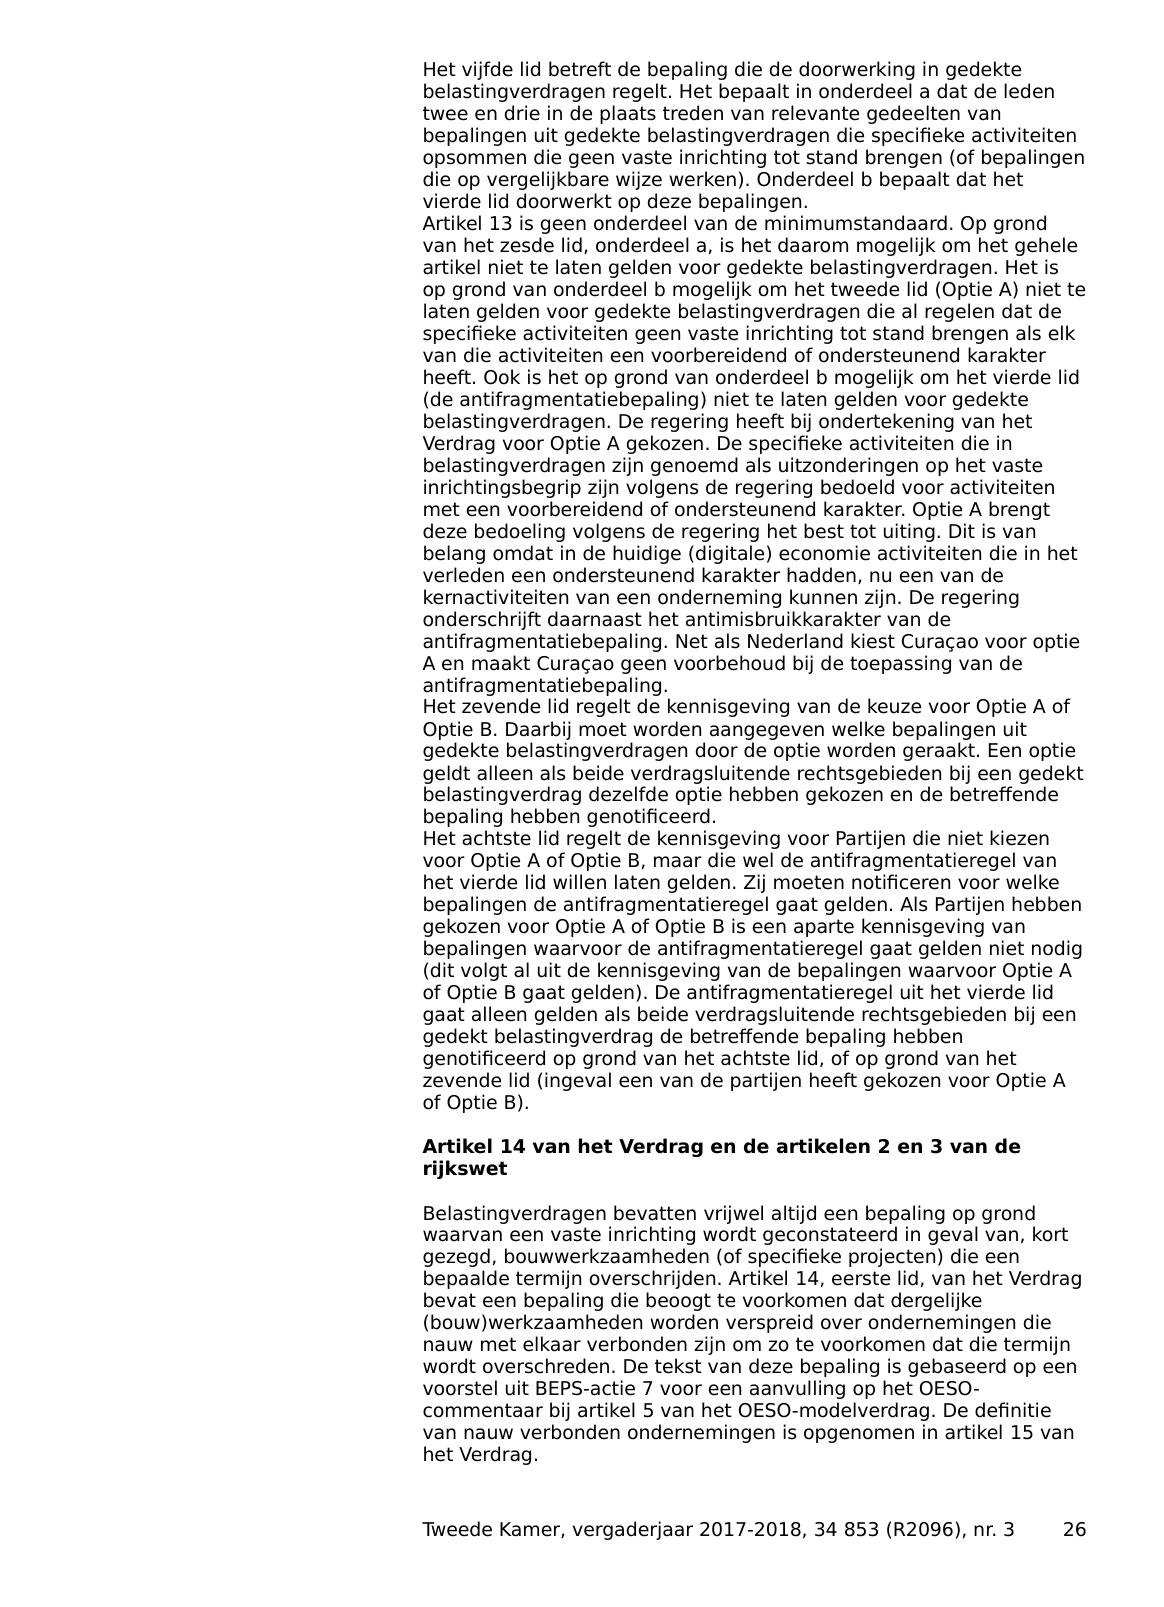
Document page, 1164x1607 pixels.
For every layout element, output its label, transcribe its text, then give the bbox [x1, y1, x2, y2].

text Belastingverdragen bevatten vrijwel altijd een bepaling op grond waarvan een vaste inrichting wordt geconstateerd in geval van, kort gezegd, bouwwerkzaamheden (of specifieke projecten) die een bepaalde termijn overschrijden. Artikel 14, eerste lid, van het Verdrag bevat een bepaling die beoogt te voorkomen dat dergelijke (bouw)werkzaamheden worden verspreid over ondernemingen die nauw met elkaar verbonden zijn om zo te voorkomen dat die termijn wordt overschreden. De tekst van deze bepaling is gebaseerd op een voorstel uit BEPS-actie 7 voor een aanvulling op het OESO-commentaar bij artikel 5 van het OESO-modelverdrag. De definitie van nauw verbonden ondernemingen is opgenomen in artikel 15 van het Verdrag. [422, 1202, 1087, 1466]
text Het achtste lid regelt de kennisgeving voor Partijen die niet kiezen voor Optie A of Optie B, maar die wel de antifragmentatieregel van het vierde lid willen laten gelden. Zij moeten notificeren voor welke bepalingen de antifragmentatieregel gaat gelden. Als Partijen hebben gekozen voor Optie A of Optie B is een aparte kennisgeving van bepalingen waarvoor de antifragmentatieregel gaat gelden niet nodig (dit volgt al uit de kennisgeving van de bepalingen waarvoor Optie A of Optie B gaat gelden). De antifragmentatieregel uit het vierde lid gaat alleen gelden als beide verdragsluitende rechtsgebieden bij een gedekt belastingverdrag de betreffende bepaling hebben genotificeerd op grond van het achtste lid, of op grond van het zevende lid (ingeval een van de partijen heeft gekozen voor Optie A of Optie B). [422, 828, 1087, 1114]
text Het zevende lid regelt de kennisgeving van de keuze voor Optie A of Optie B. Daarbij moet worden aangegeven welke bepalingen uit gedekte belastingverdragen door de optie worden geraakt. Een optie geldt alleen als beide verdragsluitende rechtsgebieden bij een gedekt belastingverdrag dezelfde optie hebben gekozen en de betreffende bepaling hebben genotificeerd. [422, 696, 1087, 828]
text Artikel 13 is geen onderdeel van de minimumstandaard. Op grond van het zesde lid, onderdeel a, is het daarom mogelijk om het gehele artikel niet te laten gelden voor gedekte belastingverdragen. Het is op grond van onderdeel b mogelijk om het tweede lid (Optie A) niet te laten gelden voor gedekte belastingverdragen die al regelen dat de specifieke activiteiten geen vaste inrichting tot stand brengen als elk van die activiteiten een voorbereidend of ondersteunend karakter heeft. Ook is het op grond van onderdeel b mogelijk om het vierde lid (de antifragmentatiebepaling) niet te laten gelden voor gedekte belastingverdragen. De regering heeft bij ondertekening van het Verdrag voor Optie A gekozen. De specifieke activiteiten die in belastingverdragen zijn genoemd als uitzonderingen op het vaste inrichtingsbegrip zijn volgens de regering bedoeld voor activiteiten met een voorbereidend of ondersteunend karakter. Optie A brengt deze bedoeling volgens de regering het best tot uiting. Dit is van belang omdat in de huidige (digitale) economie activiteiten die in het verleden een ondersteunend karakter hadden, nu een van de kernactiviteiten van een onderneming kunnen zijn. De regering onderschrijft daarnaast het antimisbruikkarakter van de antifragmentatiebepaling. Net als Nederland kiest Curaçao voor optie A en maakt Curaçao geen voorbehoud bij de toepassing van de antifragmentatiebepaling. [422, 213, 1087, 696]
text Het vijfde lid betreft de bepaling die de doorwerking in gedekte belastingverdragen regelt. Het bepaalt in onderdeel a dat de leden twee en drie in de plaats treden van relevante gedeelten van bepalingen uit gedekte belastingverdragen die specifieke activiteiten opsommen die geen vaste inrichting tot stand brengen (of bepalingen die op vergelijkbare wijze werken). Onderdeel b bepaalt dat het vierde lid doorwerkt op deze bepalingen. [422, 59, 1087, 213]
subtitle Artikel 14 van het Verdrag en de artikelen 2 en 3 van de rijkswet [422, 1136, 1087, 1180]
